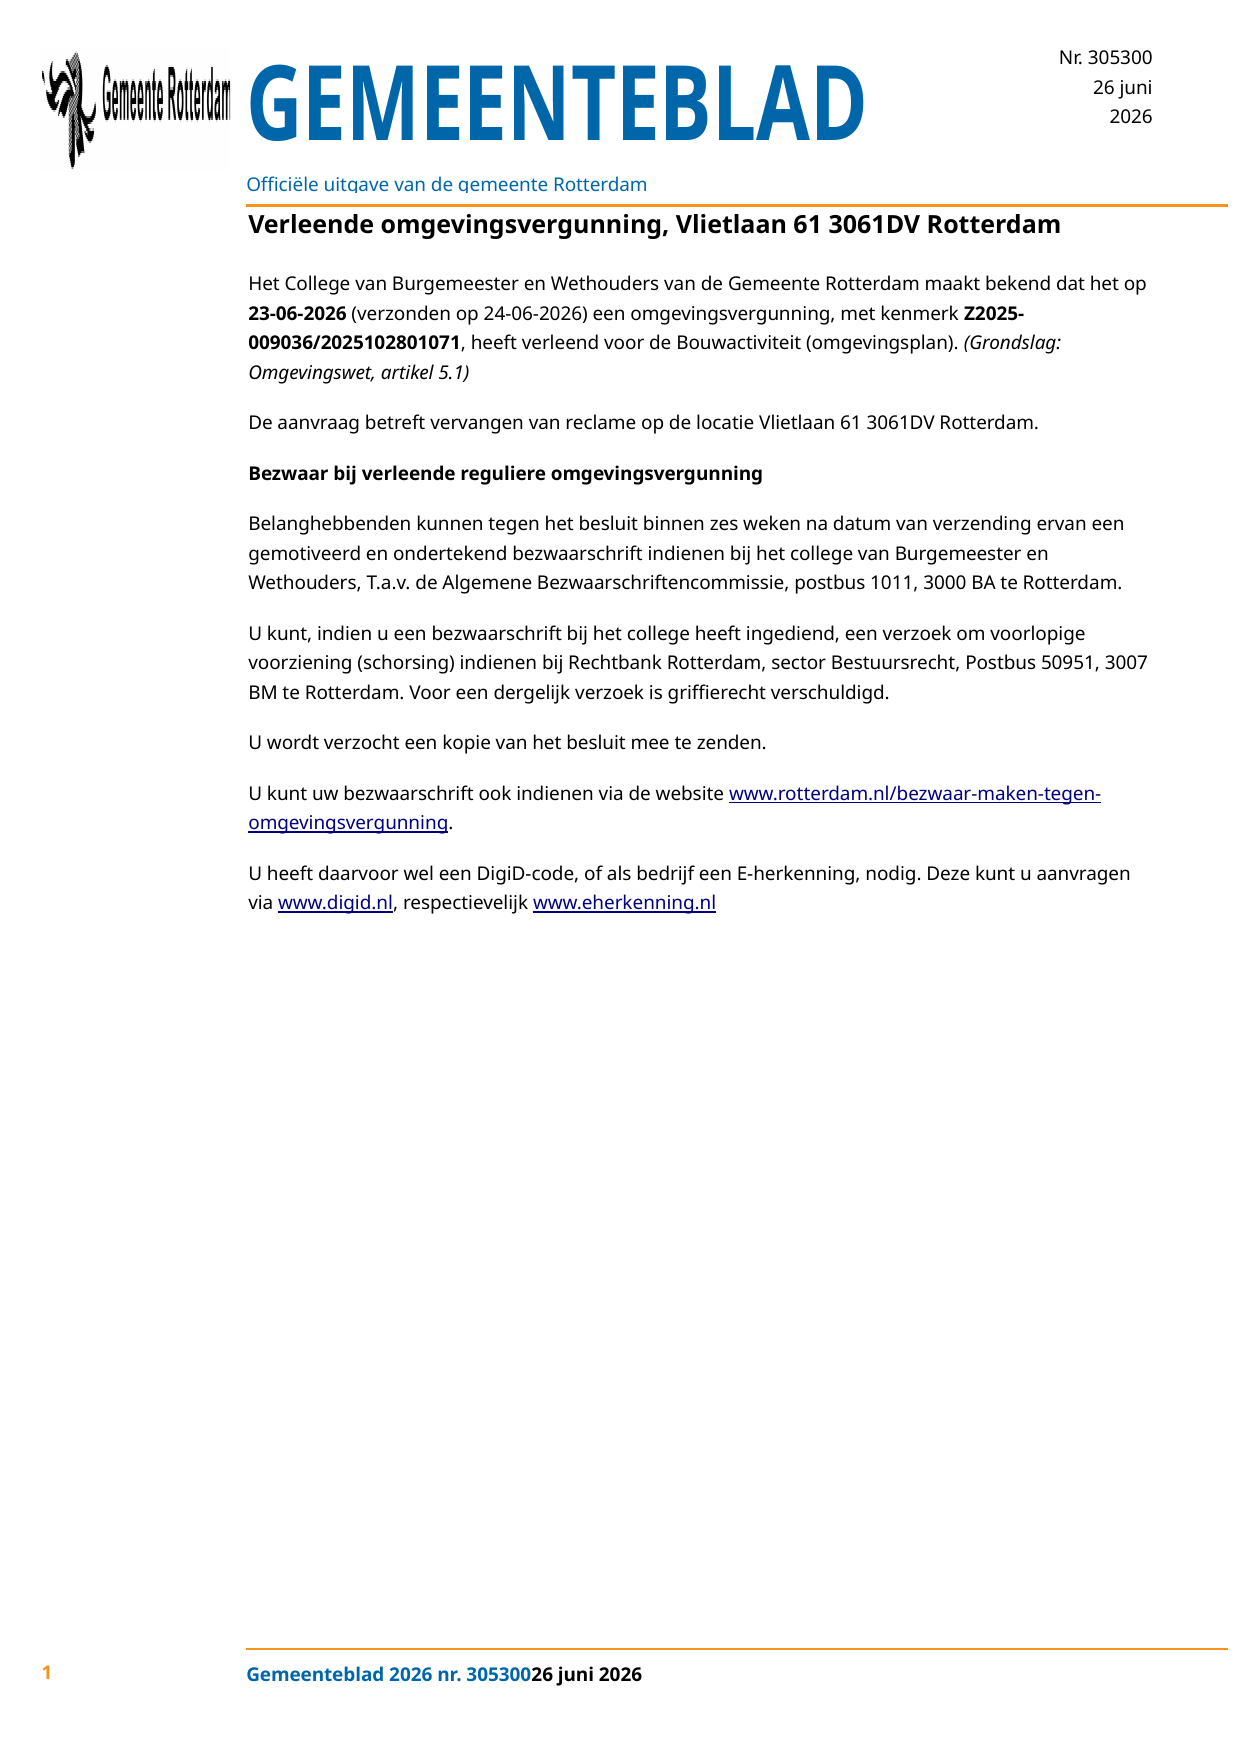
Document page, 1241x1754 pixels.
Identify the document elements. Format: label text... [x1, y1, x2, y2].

text Verleende omgevingsvergunning, Vlietlaan 61 3061DV Rotterdam [248, 207, 1152, 241]
text Belanghebbenden kunnen tegen het besluit binnen zes weken na datum van verzending ervan een gemotiveerd en ondertekend bezwaarschrift indienen bij het college van Burgemeester en Wethouders, T.a.v. de Algemene Bezwaarschriftencommissie, postbus 1011, 3000 BA te Rotterdam. [248, 510, 1152, 595]
text U heeft daarvoor wel een DigiD-code, of als bedrijf een E-herkenning, nodig. Deze kunt u aanvragen via www.digid.nl, respectievelijk www.eherkenning.nl [248, 860, 1152, 915]
text U kunt, indien u een bezwaarschrift bij het college heeft ingediend, een verzoek om voorlopige voorziening (schorsing) indienen bij Rechtbank Rotterdam, sector Bestuursrecht, Postbus 50951, 3007 BM te Rotterdam. Voor een dergelijk verzoek is griffierecht verschuldigd. [248, 620, 1152, 705]
picture [41, 47, 231, 172]
text Bezwaar bij verleende reguliere omgevingsvergunning [248, 460, 1152, 486]
text U wordt verzocht een kopie van het besluit mee te zenden. [248, 729, 1152, 755]
text Het College van Burgemeester en Wethouders van de Gemeente Rotterdam maakt bekend dat het op 23-06-2026 (verzonden op 24-06-2026) een omgevingsvergunning, met kenmerk Z2025-009036/2025102801071, heeft verleend voor de Bouwactiviteit (omgevingsplan). (Grondslag: Omgevingswet, artikel 5.1) [248, 270, 1152, 385]
text De aanvraag betreft vervangen van reclame op de locatie Vlietlaan 61 3061DV Rotterdam. [248, 409, 1152, 435]
text U kunt uw bezwaarschrift ook indienen via de website www.rotterdam.nl/bezwaar-maken-tegen-omgevingsvergunning. [248, 780, 1152, 835]
